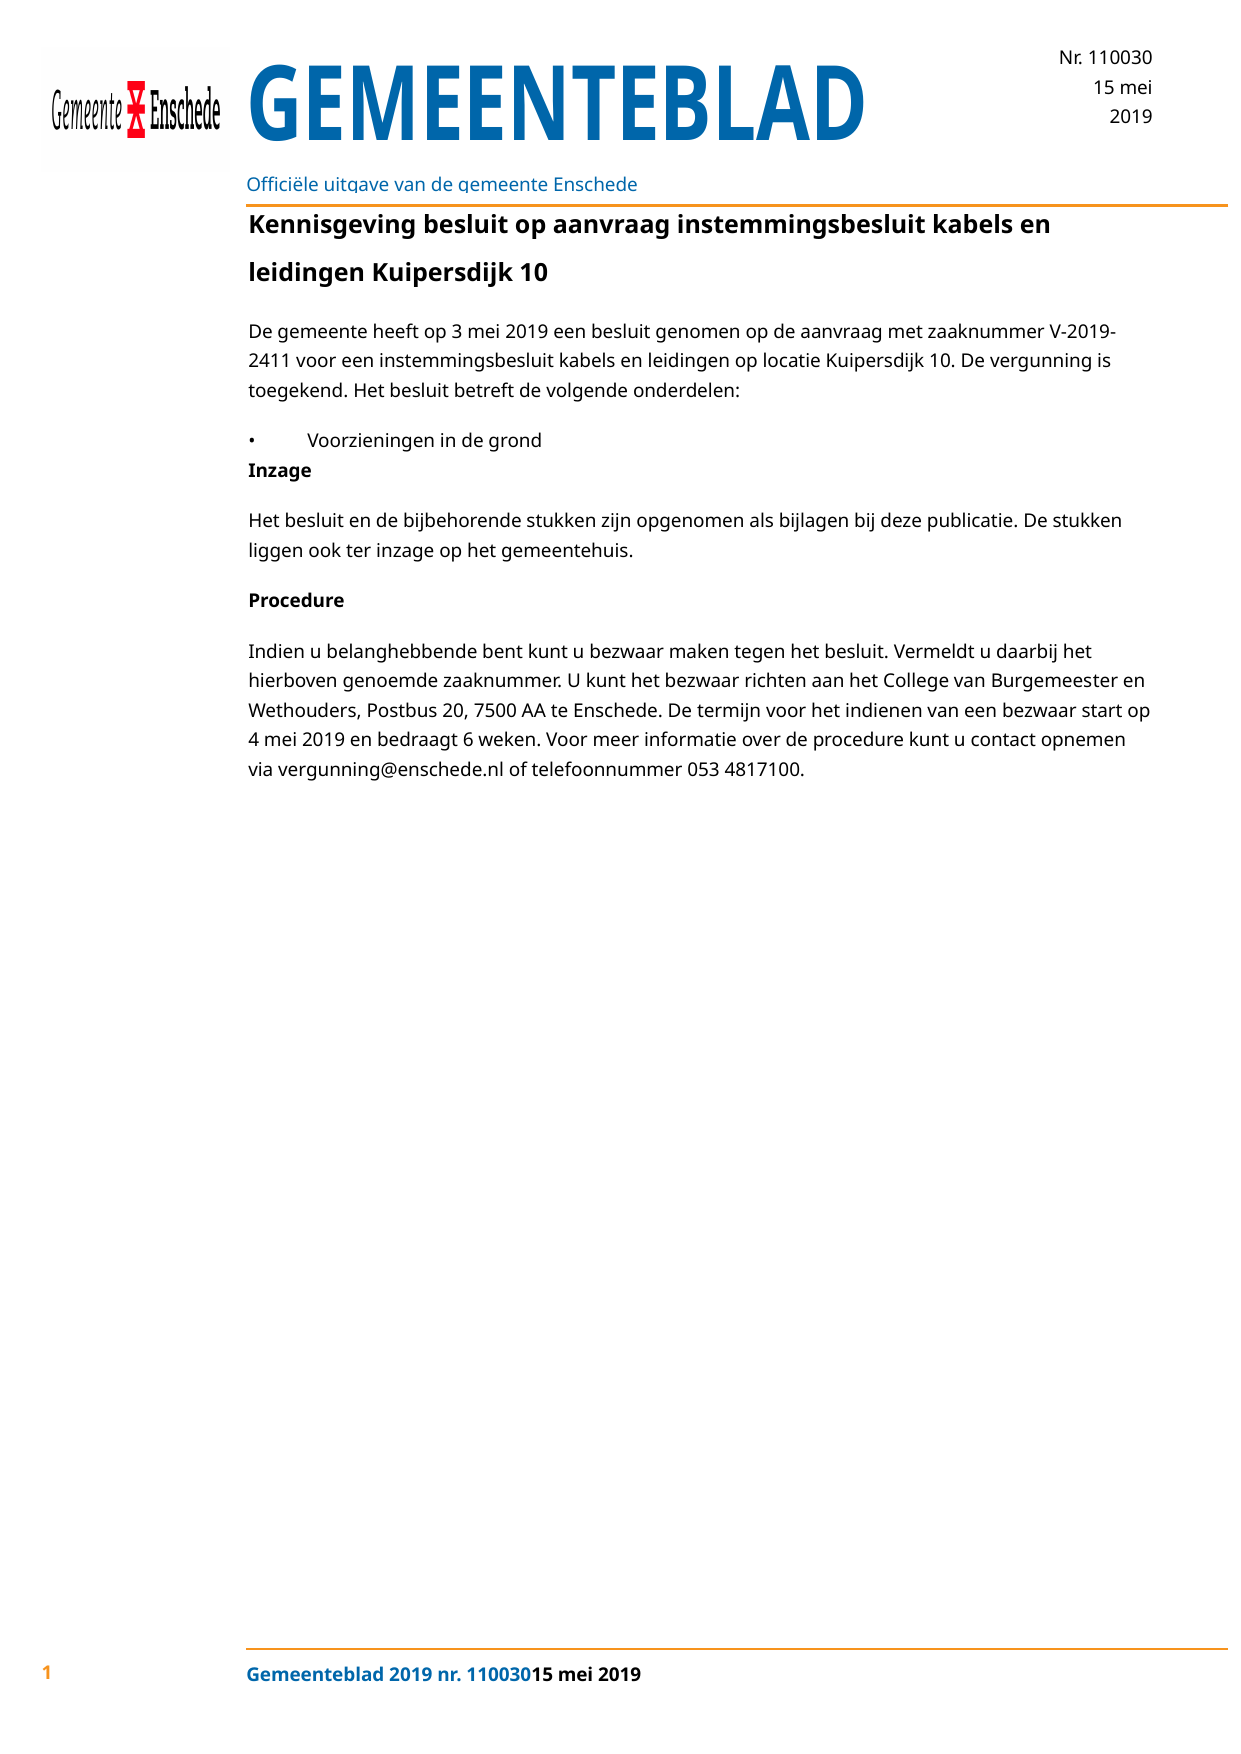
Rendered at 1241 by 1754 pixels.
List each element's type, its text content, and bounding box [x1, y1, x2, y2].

text Inzage [248, 457, 1152, 483]
text Het besluit en de bijbehorende stukken zijn opgenomen als bijlagen bij deze publicatie. De stukken liggen ook ter inzage op het gemeentehuis. [248, 507, 1152, 563]
text De gemeente heeft op 3 mei 2019 een besluit genomen op de aanvraag met zaaknummer V-2019-2411 voor een instemmingsbesluit kabels en leidingen op locatie Kuipersdijk 10. De vergunning is toegekend. Het besluit betreft de volgende onderdelen: [248, 318, 1152, 403]
picture [41, 47, 231, 172]
list Voorzieningen in de grond [248, 427, 1152, 453]
text Kennisgeving besluit op aanvraag instemmingsbesluit kabels en leidingen Kuipersdijk 10 [248, 207, 1152, 288]
text Indien u belanghebbende bent kunt u bezwaar maken tegen het besluit. Vermeldt u daarbij het hierboven genoemde zaaknummer. U kunt het bezwaar richten aan het College van Burgemees­ter en Wethouders, Postbus 20, 7500 AA te Enschede. De termijn voor het indienen van een bezwaar start op 4 mei 2019 en bedraagt 6 weken. Voor meer informatie over de procedure kunt u contact opnemen via vergunning@enschede.nl of telefoonnummer 053 4817100. [248, 638, 1152, 782]
text Procedure [248, 587, 1152, 613]
